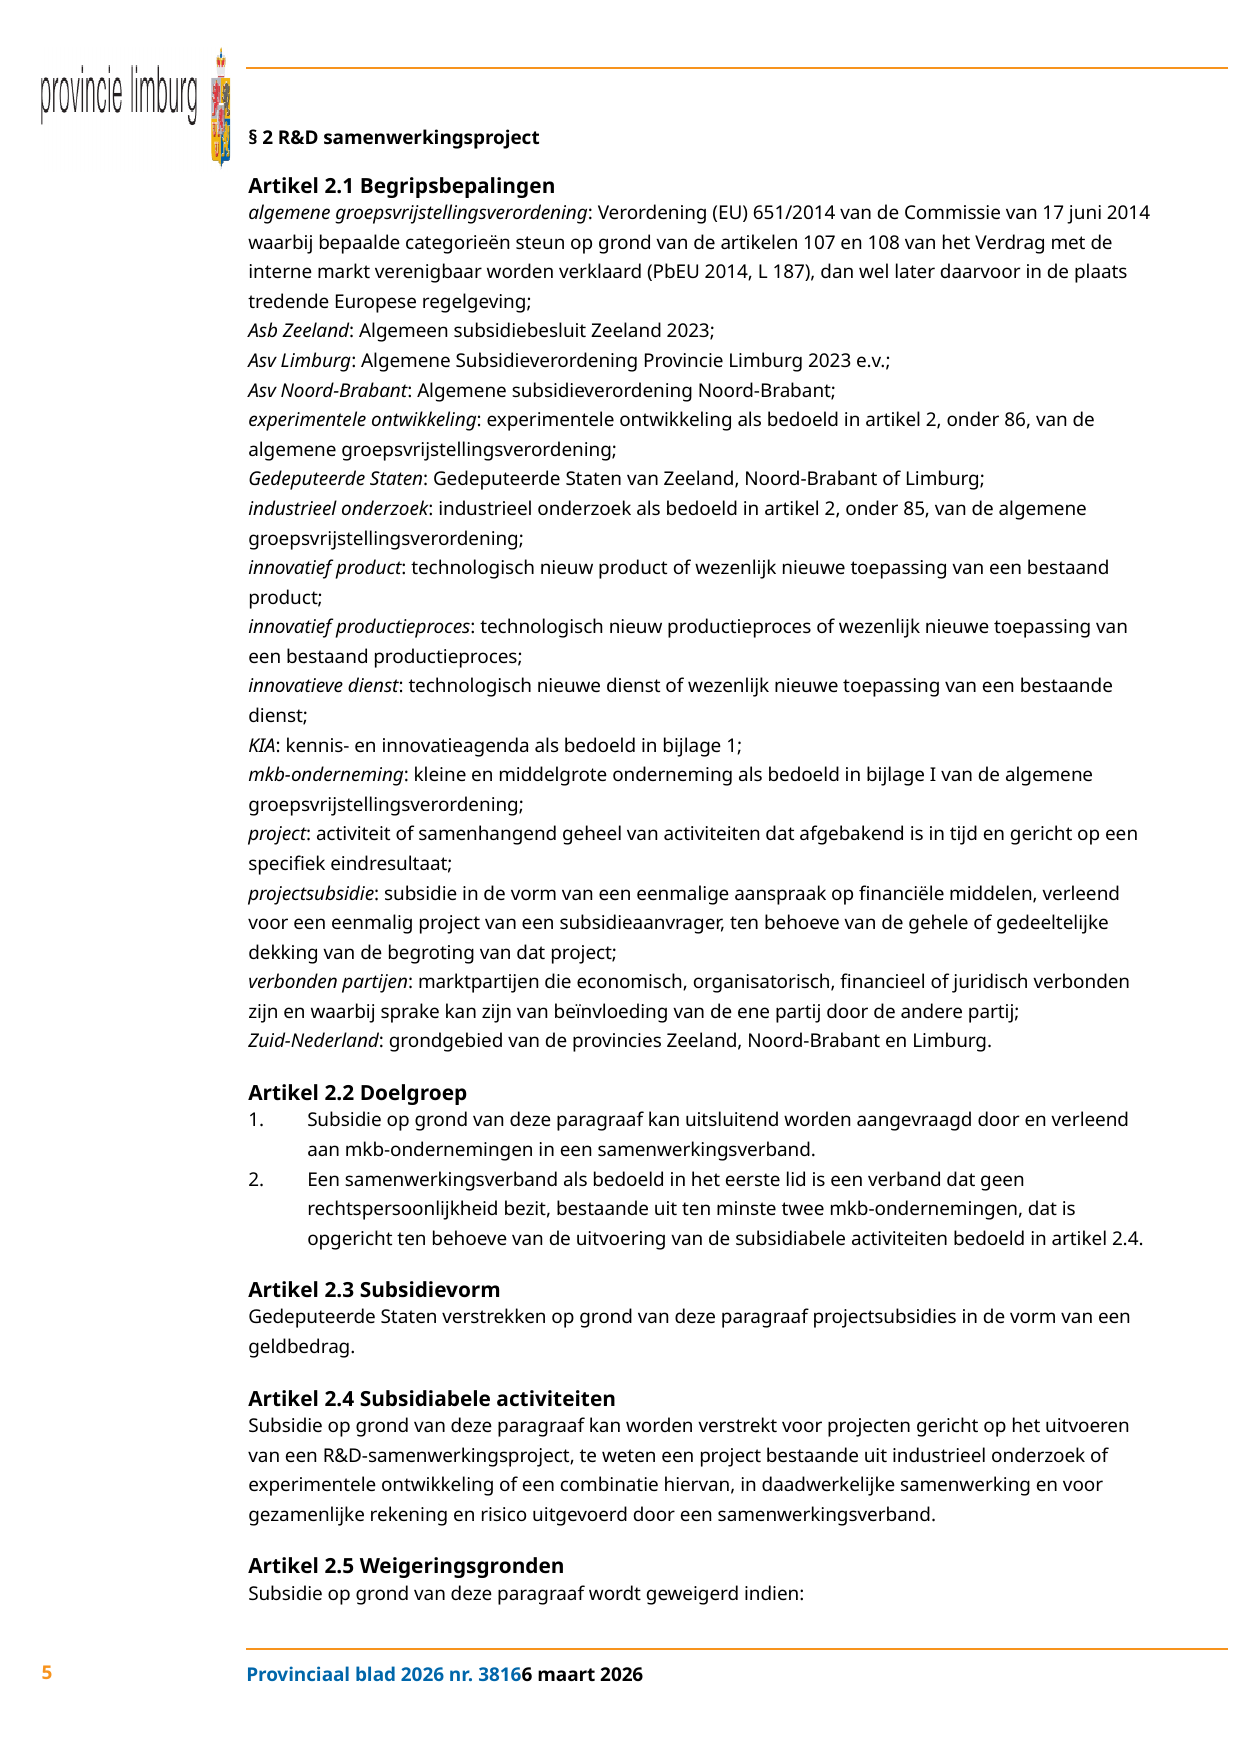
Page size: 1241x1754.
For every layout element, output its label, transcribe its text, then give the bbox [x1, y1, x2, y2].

text innovatieve dienst: technologisch nieuwe dienst of wezenlijk nieuwe toepassing van een bestaande dienst; [248, 673, 1152, 728]
text algemene groepsvrijstellingsverordening: Verordening (EU) 651/2014 van de Commissie van 17 juni 2014 waarbij bepaalde categorieën steun op grond van de artikelen 107 en 108 van het Verdrag met de interne markt verenigbaar worden verklaard (PbEU 2014, L 187), dan wel later daarvoor in de plaats tredende Europese regelgeving; [248, 199, 1152, 314]
text projectsubsidie: subsidie in de vorm van een eenmalige aanspraak op financiële middelen, verleend voor een eenmalig project van een subsidieaanvrager, ten behoeve van de gehele of gedeeltelijke dekking van de begroting van dat project; [248, 880, 1152, 965]
text Asv Limburg: Algemene Subsidieverordening Provincie Limburg 2023 e.v.; [248, 347, 1152, 373]
picture [41, 47, 231, 172]
text verbonden partijen: marktpartijen die economisch, organisatorisch, financieel of juridisch verbonden zijn en waarbij sprake kan zijn van beïnvloeding van de ene partij door de andere partij; [248, 968, 1152, 1024]
text experimentele ontwikkeling: experimentele ontwikkeling als bedoeld in artikel 2, onder 86, van de algemene groepsvrijstellingsverordening; [248, 406, 1152, 462]
text Gedeputeerde Staten: Gedeputeerde Staten van Zeeland, Noord-Brabant of Limburg; [248, 466, 1152, 491]
text Gedeputeerde Staten verstrekken op grond van deze paragraaf projectsubsidies in de vorm van een geldbedrag. [248, 1304, 1152, 1359]
text industrieel onderzoek: industrieel onderzoek als bedoeld in artikel 2, onder 85, van de algemene groepsvrijstellingsverordening; [248, 495, 1152, 551]
text Zuid-Nederland: grondgebied van de provincies Zeeland, Noord-Brabant en Limburg. [248, 1028, 1152, 1053]
text Asv Noord-Brabant: Algemene subsidieverordening Noord-Brabant; [248, 377, 1152, 403]
text Artikel 2.4 Subsidiabele activiteiten [248, 1384, 1152, 1412]
text Artikel 2.1 Begripsbepalingen [248, 171, 1152, 199]
text Artikel 2.2 Doelgroep [248, 1078, 1152, 1107]
text Artikel 2.5 Weigeringsgronden [248, 1551, 1152, 1580]
text mkb-onderneming: kleine en middelgrote onderneming als bedoeld in bijlage I van de algemene groepsvrijstellingsverordening; [248, 761, 1152, 817]
text § 2 R&D samenwerkingsproject [248, 124, 1152, 150]
text Artikel 2.3 Subsidievorm [248, 1275, 1152, 1304]
text Subsidie op grond van deze paragraaf kan worden verstrekt voor projecten gericht op het uitvoeren van een R&D-samenwerkingsproject, te weten een project bestaande uit industrieel onderzoek of experimentele ontwikkeling of een combinatie hiervan, in daadwerkelijke samenwerking en voor gezamenlijke rekening en risico uitgevoerd door een samenwerkingsverband. [248, 1412, 1152, 1527]
text KIA: kennis- en innovatieagenda als bedoeld in bijlage 1; [248, 732, 1152, 758]
list Een samenwerkingsverband als bedoeld in het eerste lid is een verband dat geen rechtspersoonlijkheid bezit, bestaande uit ten minste twee mkb-ondernemingen, dat is opgericht ten behoeve van de uitvoering van de subsidiabele activiteiten bedoeld in artikel 2.4. [248, 1166, 1152, 1251]
text innovatief product: technologisch nieuw product of wezenlijk nieuwe toepassing van een bestaand product; [248, 554, 1152, 610]
text project: activiteit of samenhangend geheel van activiteiten dat afgebakend is in tijd en gericht op een specifiek eindresultaat; [248, 821, 1152, 876]
text Subsidie op grond van deze paragraaf wordt geweigerd indien: [248, 1580, 1152, 1606]
text innovatief productieproces: technologisch nieuw productieproces of wezenlijk nieuwe toepassing van een bestaand productieproces; [248, 613, 1152, 669]
text Asb Zeeland: Algemeen subsidiebesluit Zeeland 2023; [248, 318, 1152, 343]
list Subsidie op grond van deze paragraaf kan uitsluitend worden aangevraagd door en verleend aan mkb-ondernemingen in een samenwerkingsverband. [248, 1107, 1152, 1162]
